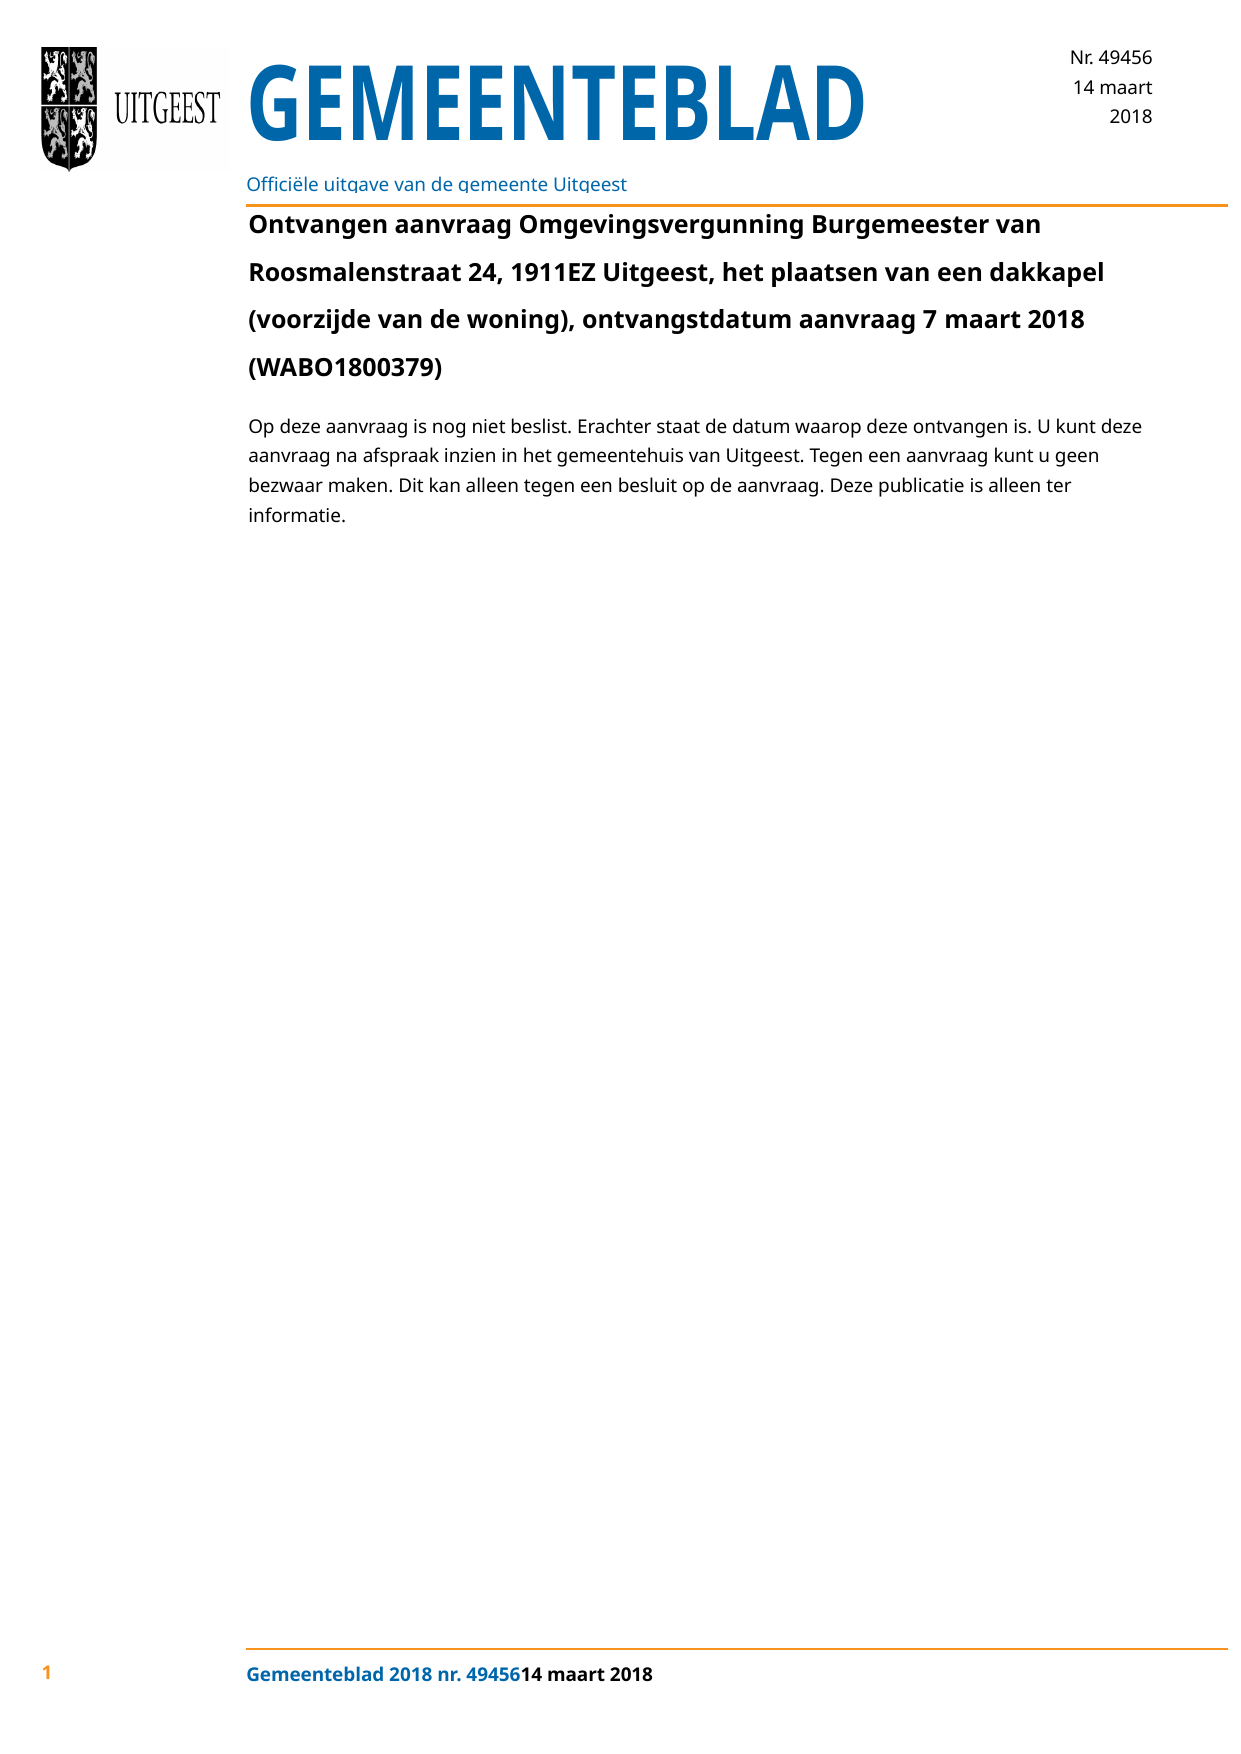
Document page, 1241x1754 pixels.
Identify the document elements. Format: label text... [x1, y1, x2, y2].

picture [41, 47, 231, 172]
text Ontvangen aanvraag Omgevingsvergunning Burgemeester van Roosmalenstraat 24, 1911EZ Uitgeest, het plaatsen van een dakkapel (voorzijde van de woning), ontvangstdatum aanvraag 7 maart 2018 (WABO1800379) [248, 207, 1152, 384]
text Op deze aanvraag is nog niet beslist. Erachter staat de datum waarop deze ontvangen is. U kunt deze aanvraag na afspraak inzien in het gemeentehuis van Uitgeest. Tegen een aanvraag kunt u geen bezwaar maken. Dit kan alleen tegen een besluit op de aanvraag. Deze publicatie is alleen ter informatie. [248, 413, 1152, 528]
